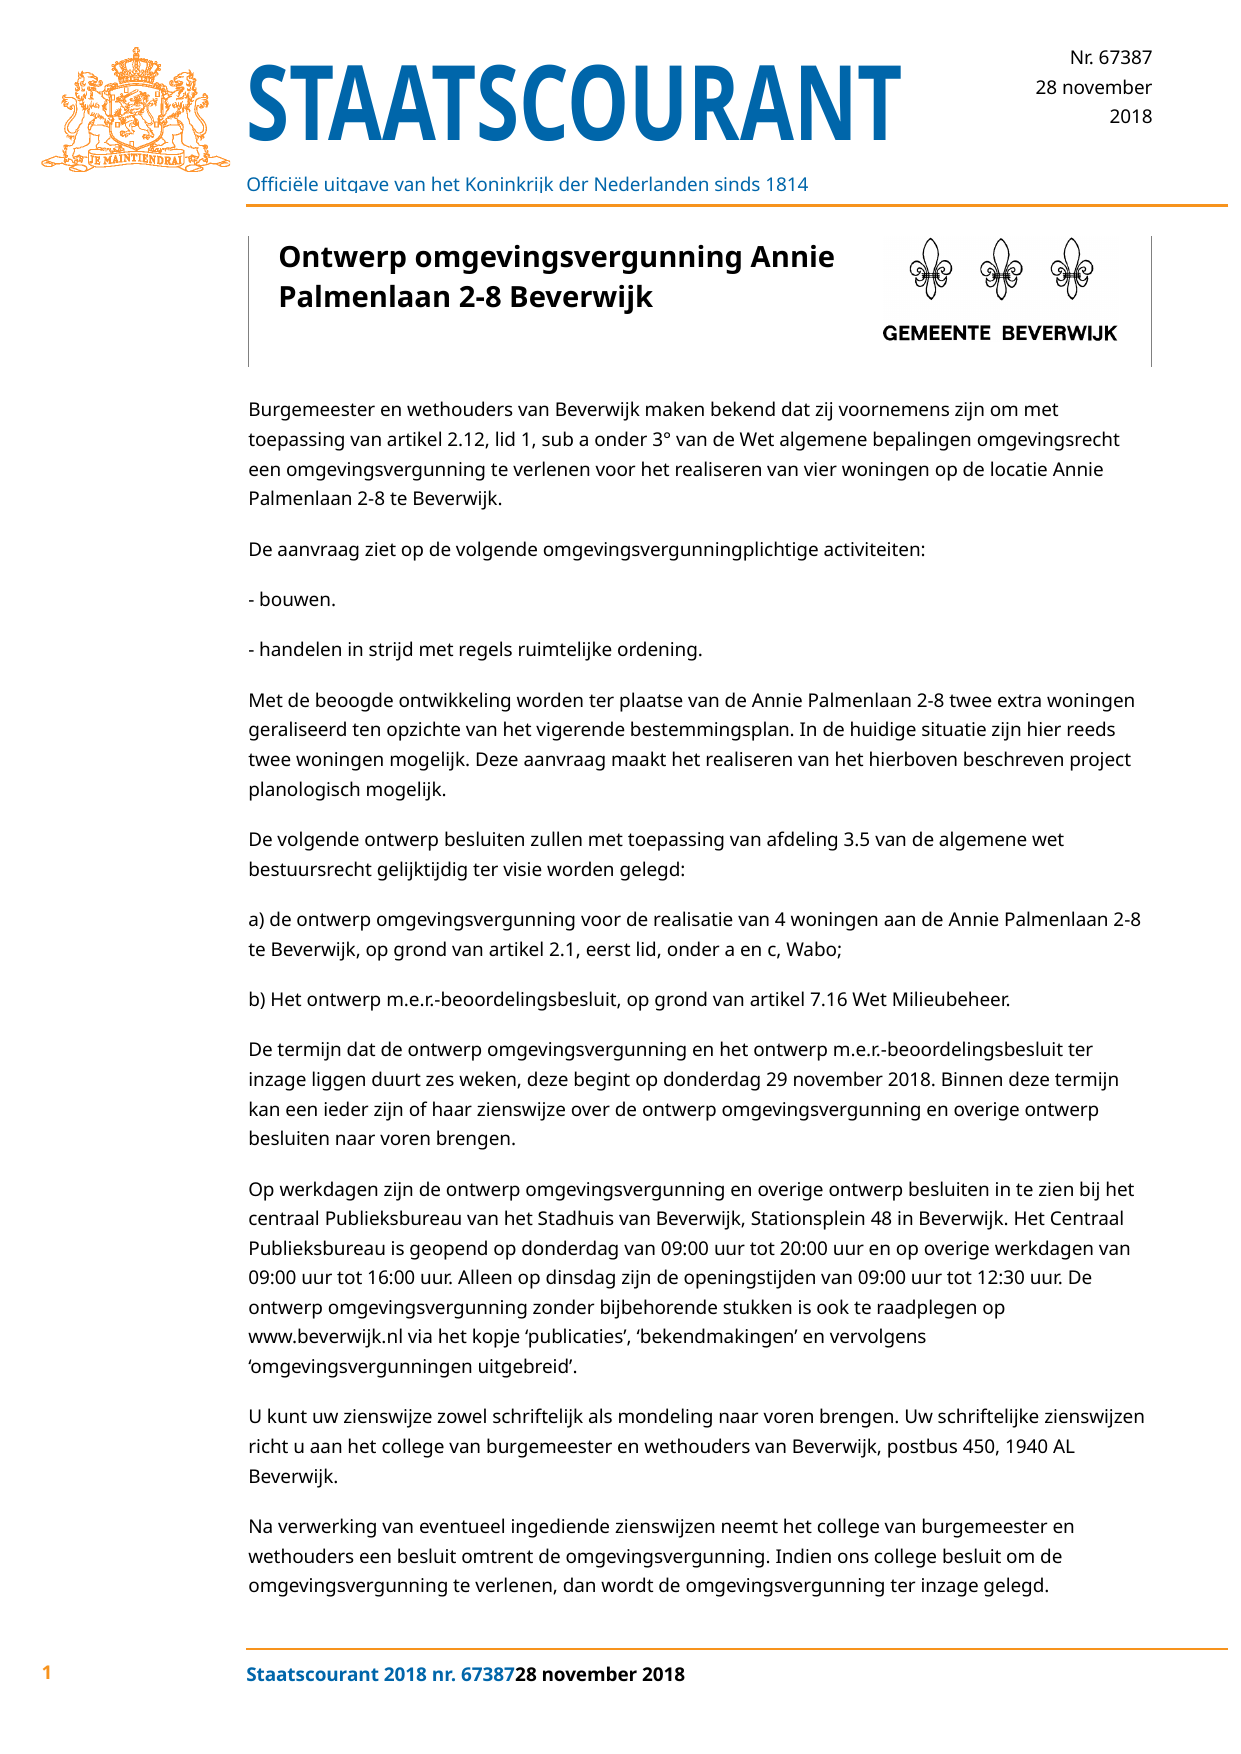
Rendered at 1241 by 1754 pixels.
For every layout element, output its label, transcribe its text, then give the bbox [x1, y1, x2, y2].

text Met de beoogde ontwikkeling worden ter plaatse van de Annie Palmenlaan 2-8 twee extra woningen geraliseerd ten opzichte van het vigerende bestemmingsplan. In de huidige situatie zijn hier reeds twee woningen mogelijk. Deze aanvraag maakt het realiseren van het hierboven beschreven project planologisch mogelijk. [248, 687, 1152, 801]
text U kunt uw zienswijze zowel schriftelijk als mondeling naar voren brengen. Uw schriftelijke zienswijzen richt u aan het college van burgemeester en wethouders van Beverwijk, postbus 450, 1940 AL Beverwijk. [248, 1404, 1152, 1488]
text - handelen in strijd met regels ruimtelijke ordening. [248, 637, 1152, 662]
text b) Het ontwerp m.e.r.-beoordelingsbesluit, op grond van artikel 7.16 Wet Milieubeheer. [248, 986, 1152, 1012]
table_header [850, 236, 1151, 367]
picture [41, 47, 231, 172]
picture [882, 236, 1119, 342]
table_header Ontwerp omgevingsvergunning Annie Palmenlaan 2-8 Beverwijk [249, 236, 850, 367]
text De aanvraag ziet op de volgende omgevingsvergunningplichtige activiteiten: [248, 536, 1152, 561]
text a) de ontwerp omgevingsvergunning voor de realisatie van 4 woningen aan de Annie Palmenlaan 2-8 te Beverwijk, op grond van artikel 2.1, eerst lid, onder a en c, Wabo; [248, 906, 1152, 961]
text Na verwerking van eventueel ingediende zienswijzen neemt het college van burgemeester en wethouders een besluit omtrent de omgevingsvergunning. Indien ons college besluit om de omgevingsvergunning te verlenen, dan wordt de omgevingsvergunning ter inzage gelegd. [248, 1513, 1152, 1598]
text De volgende ontwerp besluiten zullen met toepassing van afdeling 3.5 van de algemene wet bestuursrecht gelijktijdig ter visie worden gelegd: [248, 826, 1152, 881]
text - bouwen. [248, 586, 1152, 612]
text De termijn dat de ontwerp omgevingsvergunning en het ontwerp m.e.r.-beoordelingsbesluit ter inzage liggen duurt zes weken, deze begint op donderdag 29 november 2018. Binnen deze termijn kan een ieder zijn of haar zienswijze over de ontwerp omgevingsvergunning en overige ontwerp besluiten naar voren brengen. [248, 1037, 1152, 1151]
text Burgemeester en wethouders van Beverwijk maken bekend dat zij voornemens zijn om met toepassing van artikel 2.12, lid 1, sub a onder 3° van de Wet algemene bepalingen omgevingsrecht een omgevingsvergunning te verlenen voor het realiseren van vier woningen op de locatie Annie Palmenlaan 2-8 te Beverwijk. [248, 397, 1152, 511]
text Op werkdagen zijn de ontwerp omgevingsvergunning en overige ontwerp besluiten in te zien bij het centraal Publieksbureau van het Stadhuis van Beverwijk, Stationsplein 48 in Beverwijk. Het Centraal Publieksbureau is geopend op donderdag van 09:00 uur tot 20:00 uur en op overige werkdagen van 09:00 uur tot 16:00 uur. Alleen op dinsdag zijn de openingstijden van 09:00 uur tot 12:30 uur. De ontwerp omgevingsvergunning zonder bijbehorende stukken is ook te raadplegen op www.beverwijk.nl via het kopje ‘publicaties’, ‘bekendmakingen’ en vervolgens ‘omgevingsvergunningen uitgebreid’. [248, 1176, 1152, 1379]
